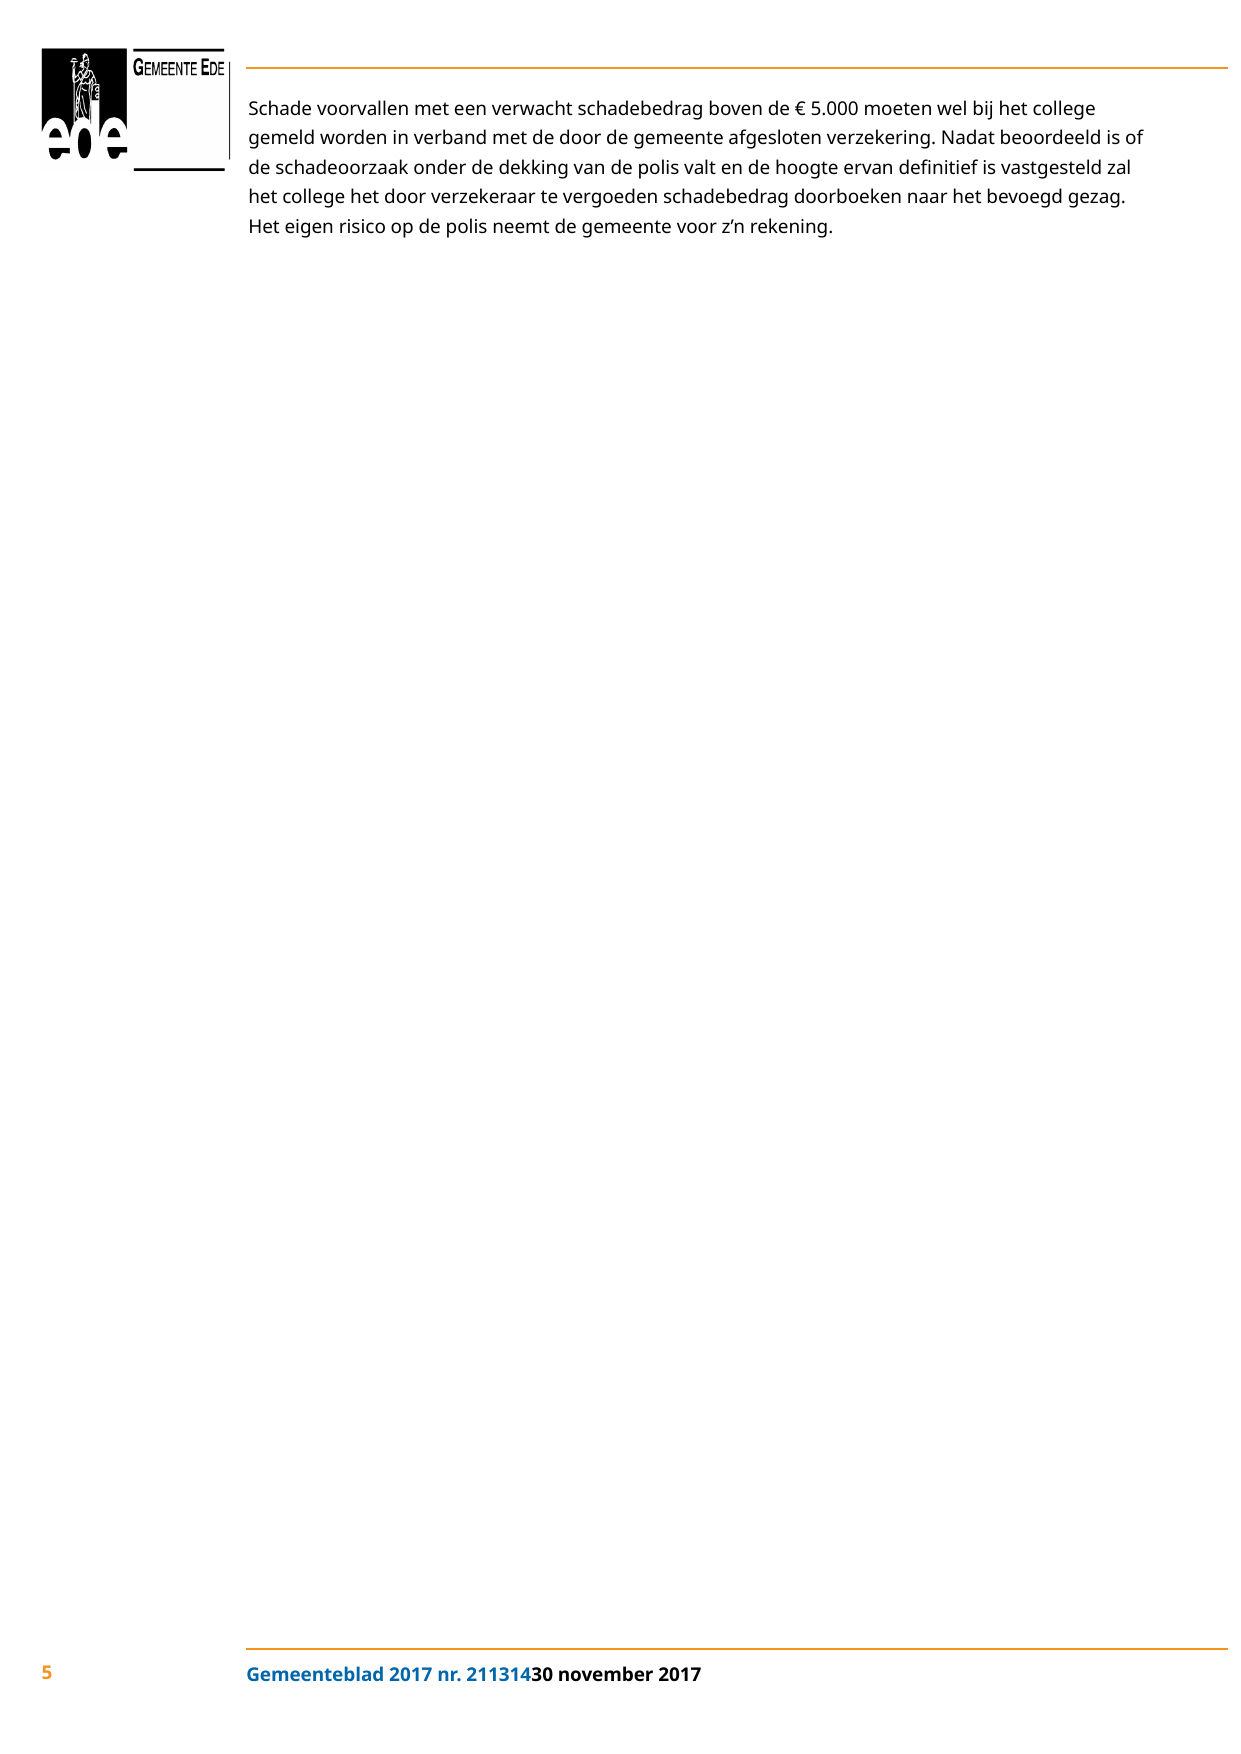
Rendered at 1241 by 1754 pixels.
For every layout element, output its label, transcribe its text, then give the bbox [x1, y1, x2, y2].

text Schade voorvallen met een verwacht schadebedrag boven de € 5.000 moeten wel bij het college gemeld worden in verband met de door de gemeente afgesloten verzekering. Nadat beoordeeld is of de schadeoorzaak onder de dekking van de polis valt en de hoogte ervan definitief is vastgesteld zal het college het door verzekeraar te vergoeden schadebedrag doorboeken naar het bevoegd gezag. Het eigen risico op de polis neemt de gemeente voor z’n rekening. [248, 95, 1152, 239]
picture [41, 47, 231, 172]
